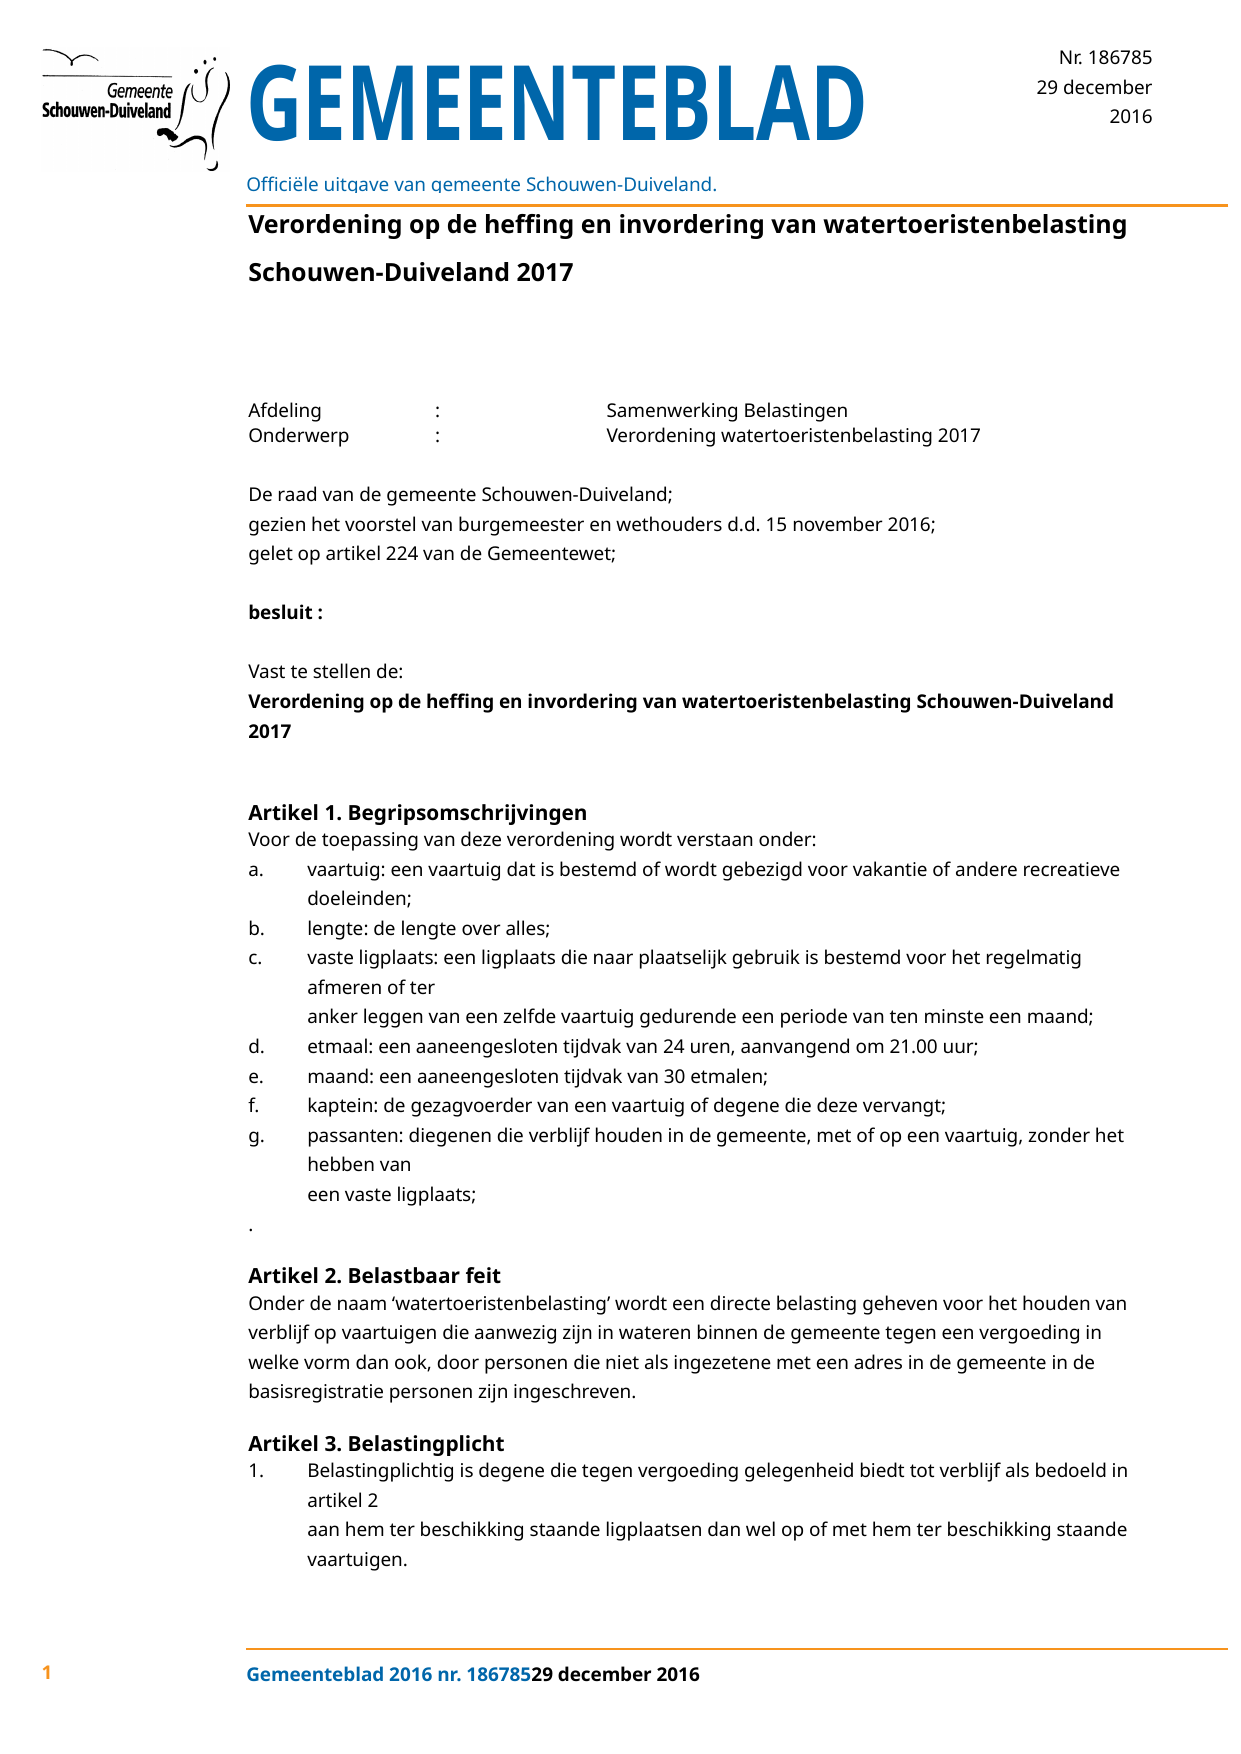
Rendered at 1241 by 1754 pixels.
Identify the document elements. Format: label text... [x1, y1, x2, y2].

list passanten: diegenen die verblijf houden in de gemeente, met of op een vaartuig, zonder het hebben van [248, 1122, 1152, 1177]
list aan hem ter beschikking staande ligplaatsen dan wel op of met hem ter beschikking staande vaartuigen. [248, 1516, 1152, 1572]
text De raad van de gemeente Schouwen-Duiveland; [248, 481, 1152, 507]
text Artikel 3. Belastingplicht [248, 1429, 1152, 1457]
text Onder de naam ‘watertoeristenbelasting’ wordt een directe belasting geheven voor het houden van verblijf op vaartuigen die aanwezig zijn in wateren binnen de gemeente tegen een vergoeding in welke vorm dan ook, door personen die niet als ingezetene met een adres in de gemeente in de basisregistratie personen zijn ingeschreven. [248, 1290, 1152, 1404]
text besluit : [248, 599, 1152, 625]
text gelet op artikel 224 van de Gemeentewet; [248, 540, 1152, 566]
list anker leggen van een zelfde vaartuig gedurende een periode van ten minste een maand; [248, 1004, 1152, 1029]
text Verordening op de heffing en invordering van watertoeristenbelasting Schouwen-Duiveland 2017 [248, 688, 1152, 743]
table_header Afdeling [248, 397, 435, 423]
picture [41, 47, 231, 172]
text Artikel 2. Belastbaar feit [248, 1261, 1152, 1290]
list vaartuig: een vaartuig dat is bestemd of wordt gebezigd voor vakantie of andere recreatieve doeleinden; [248, 856, 1152, 911]
table_cell : [435, 423, 606, 478]
table_header Samenwerking Belastingen [606, 397, 1152, 423]
list een vaste ligplaats; [248, 1181, 1152, 1207]
text Voor de toepassing van deze verordening wordt verstaan onder: [248, 826, 1152, 852]
text Vast te stellen de: [248, 659, 1152, 684]
list maand: een aaneengesloten tijdvak van 30 etmalen; [248, 1063, 1152, 1089]
text . [248, 1211, 1152, 1237]
list Belastingplichtig is degene die tegen vergoeding gelegenheid biedt tot verblijf als bedoeld in artikel 2 [248, 1457, 1152, 1513]
list lengte: de lengte over alles; [248, 915, 1152, 941]
text gezien het voorstel van burgemeester en wethouders d.d. 15 november 2016; [248, 511, 1152, 536]
text Verordening op de heffing en invordering van watertoeristenbelasting Schouwen-Duiveland 2017 [248, 207, 1152, 288]
table_cell Onderwerp [248, 423, 435, 478]
table_cell Verordening watertoeristenbelasting 2017 [606, 423, 1152, 478]
text Artikel 1. Begripsomschrijvingen [248, 798, 1152, 826]
table_header : [435, 397, 606, 423]
list vaste ligplaats: een ligplaats die naar plaatselijk gebruik is bestemd voor het regelmatig afmeren of ter [248, 944, 1152, 1000]
list kaptein: de gezagvoerder van een vaartuig of degene die deze vervangt; [248, 1092, 1152, 1118]
list etmaal: een aaneengesloten tijdvak van 24 uren, aanvangend om 21.00 uur; [248, 1033, 1152, 1059]
